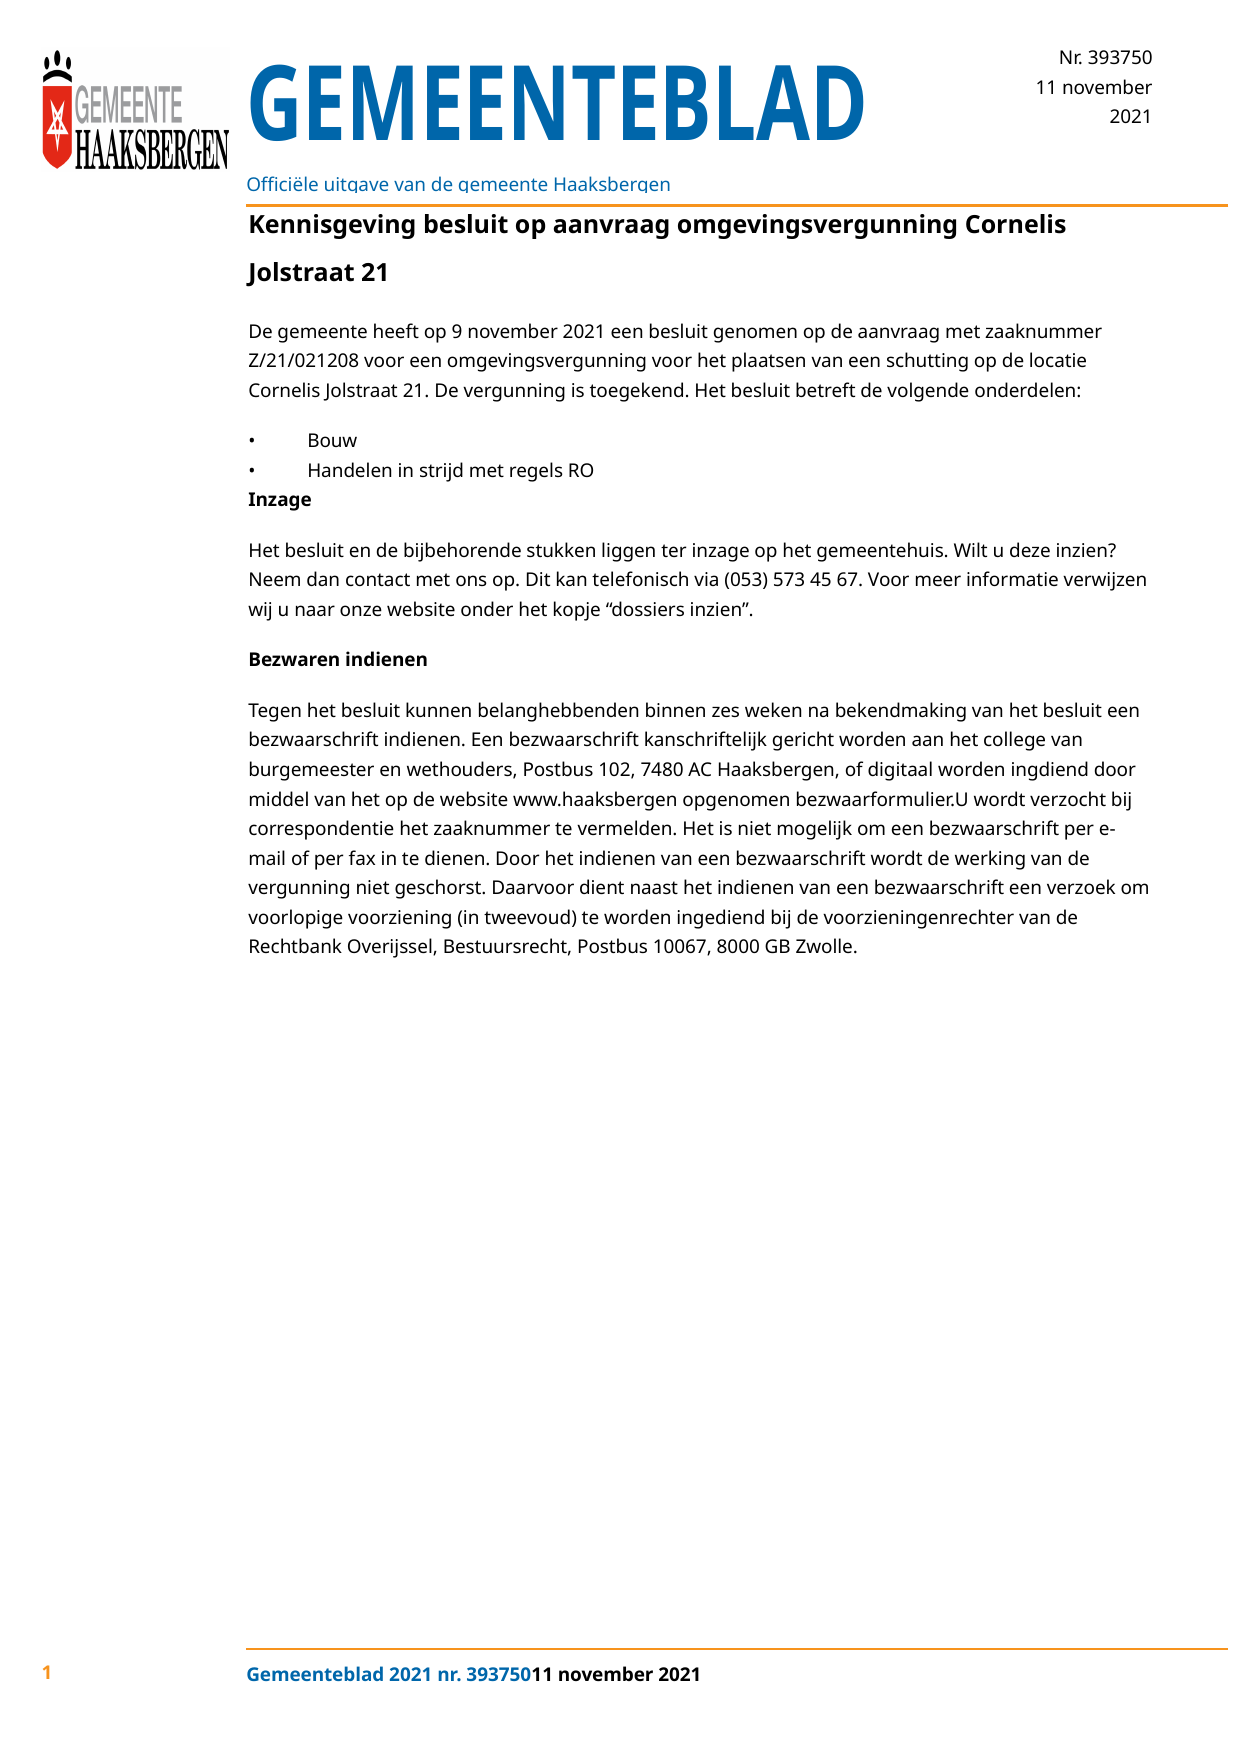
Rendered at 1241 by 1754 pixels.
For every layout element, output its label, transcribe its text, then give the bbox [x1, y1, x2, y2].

list Handelen in strijd met regels RO [248, 457, 1152, 483]
text Het besluit en de bijbehorende stukken liggen ter inzage op het gemeentehuis. Wilt u deze inzien? Neem dan contact met ons op. Dit kan telefonisch via (053) 573 45 67. Voor meer informatie verwijzen wij u naar onze website onder het kopje “dossiers inzien”. [248, 537, 1152, 622]
text Kennisgeving besluit op aanvraag omgevingsvergunning Cornelis Jolstraat 21 [248, 207, 1152, 288]
text De gemeente heeft op 9 november 2021 een besluit genomen op de aanvraag met zaaknummer Z/21/021208 voor een omgevingsvergunning voor het plaatsen van een schutting op de locatie Cornelis Jolstraat 21. De vergunning is toegekend. Het besluit betreft de volgende onderdelen: [248, 318, 1152, 403]
text Inzage [248, 487, 1152, 512]
list Bouw [248, 427, 1152, 453]
text Tegen het besluit kunnen belanghebbenden binnen zes weken na bekendmaking van het besluit een bezwaarschrift indienen. Een bezwaarschrift kanschriftelijk gericht worden aan het college van burgemeester en wethouders, Postbus 102, 7480 AC Haaksbergen, of digitaal worden ingdiend door middel van het op de website www.haaksbergen opgenomen bezwaarformulier.U wordt verzocht bij correspondentie het zaaknummer te vermelden. Het is niet mogelijk om een bezwaarschrift per e-mail of per fax in te dienen. Door het indienen van een bezwaarschrift wordt de werking van de vergunning niet geschorst. Daarvoor dient naast het indienen van een bezwaarschrift een verzoek om voorlopige voorziening (in tweevoud) te worden ingediend bij de voorzieningenrechter van de Rechtbank Overijssel, Bestuursrecht, Postbus 10067, 8000 GB Zwolle. [248, 697, 1152, 959]
picture [41, 47, 231, 172]
text Bezwaren indienen [248, 647, 1152, 672]
